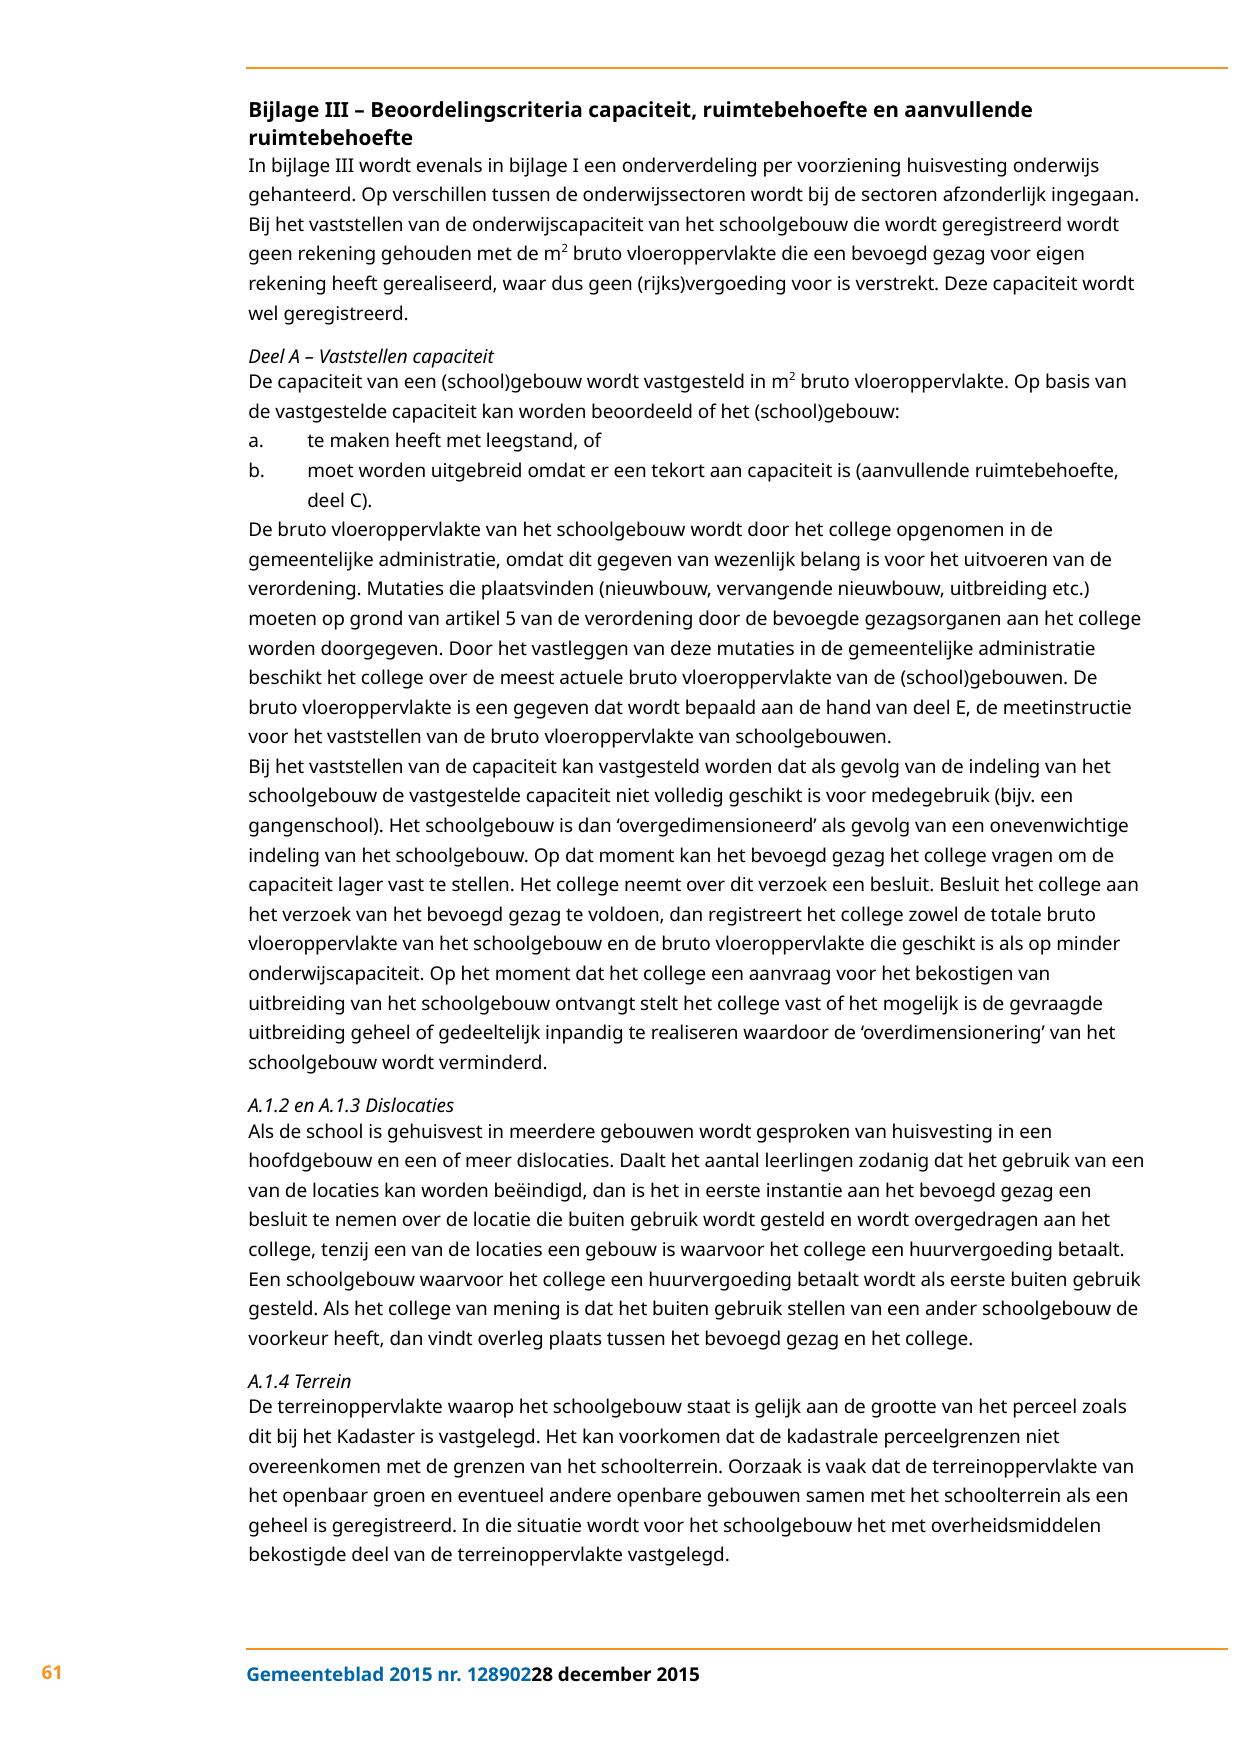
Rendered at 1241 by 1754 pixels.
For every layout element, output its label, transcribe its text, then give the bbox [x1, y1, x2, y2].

text Bij het vaststellen van de capaciteit kan vastgesteld worden dat als gevolg van de indeling van het schoolgebouw de vastgestelde capaciteit niet volledig geschikt is voor medegebruik (bijv. een gangenschool). Het schoolgebouw is dan ‘overgedimensioneerd’ als gevolg van een onevenwichtige indeling van het schoolgebouw. Op dat moment kan het bevoegd gezag het college vragen om de capaciteit lager vast te stellen. Het college neemt over dit verzoek een besluit. Besluit het college aan het verzoek van het bevoegd gezag te voldoen, dan registreert het college zowel de totale bruto vloeroppervlakte van het schoolgebouw en de bruto vloeroppervlakte die geschikt is als op minder onderwijscapaciteit. Op het moment dat het college een aanvraag voor het bekostigen van uitbreiding van het schoolgebouw ontvangt stelt het college vast of het mogelijk is de gevraagde uitbreiding geheel of gedeeltelijk inpandig te realiseren waardoor de ‘overdimensionering’ van het schoolgebouw wordt verminderd. [248, 753, 1152, 1075]
text De terreinoppervlakte waarop het schoolgebouw staat is gelijk aan de grootte van het perceel zoals dit bij het Kadaster is vastgelegd. Het kan voorkomen dat de kadastrale perceelgrenzen niet overeenkomen met de grenzen van het schoolterrein. Oorzaak is vaak dat de terreinoppervlakte van het openbaar groen en eventueel andere openbare gebouwen samen met het schoolterrein als een geheel is geregistreerd. In die situatie wordt voor het schoolgebouw het met overheidsmiddelen bekostigde deel van de terreinoppervlakte vastgelegd. [248, 1394, 1152, 1567]
list te maken heeft met leegstand, of [248, 428, 1152, 453]
text De bruto vloeroppervlakte van het schoolgebouw wordt door het college opgenomen in de gemeentelijke administratie, omdat dit gegeven van wezenlijk belang is voor het uitvoeren van de verordening. Mutaties die plaatsvinden (nieuwbouw, vervangende nieuwbouw, uitbreiding etc.) moeten op grond van artikel 5 van de verordening door de bevoegde gezagsorganen aan het college worden doorgegeven. Door het vastleggen van deze mutaties in de gemeentelijke administratie beschikt het college over de meest actuele bruto vloeroppervlakte van de (school)gebouwen. De bruto vloeroppervlakte is een gegeven dat wordt bepaald aan de hand van deel E, de meetinstructie voor het vaststellen van de bruto vloeroppervlakte van schoolgebouwen. [248, 516, 1152, 749]
text Deel A – Vaststellen capaciteit [248, 343, 1152, 368]
text A.1.4 Terrein [248, 1368, 1152, 1394]
picture [41, 47, 231, 172]
text A.1.2 en A.1.3 Dislocaties [248, 1092, 1152, 1118]
text De capaciteit van een (school)gebouw wordt vastgesteld in m2 bruto vloeroppervlakte. Op basis van de vastgestelde capaciteit kan worden beoordeeld of het (school)gebouw: [248, 368, 1152, 424]
text In bijlage III wordt evenals in bijlage I een onderverdeling per voorziening huisvesting onderwijs gehanteerd. Op verschillen tussen de onderwijssectoren wordt bij de sectoren afzonderlijk ingegaan. [248, 152, 1152, 207]
text Als de school is gehuisvest in meerdere gebouwen wordt gesproken van huisvesting in een hoofdgebouw en een of meer dislocaties. Daalt het aantal leerlingen zodanig dat het gebruik van een van de locaties kan worden beëindigd, dan is het in eerste instantie aan het bevoegd gezag een besluit te nemen over de locatie die buiten gebruik wordt gesteld en wordt overgedragen aan het college, tenzij een van de locaties een gebouw is waarvoor het college een huurvergoeding betaalt. Een schoolgebouw waarvoor het college een huurvergoeding betaalt wordt als eerste buiten gebruik gesteld. Als het college van mening is dat het buiten gebruik stellen van een ander schoolgebouw de voorkeur heeft, dan vindt overleg plaats tussen het bevoegd gezag en het college. [248, 1118, 1152, 1351]
text Bijlage III – Beoordelingscriteria capaciteit, ruimtebehoefte en aanvullende ruimtebehoefte [248, 95, 1152, 152]
list moet worden uitgebreid omdat er een tekort aan capaciteit is (aanvullende ruimtebehoefte, deel C). [248, 457, 1152, 513]
text Bij het vaststellen van de onderwijscapaciteit van het schoolgebouw die wordt geregistreerd wordt geen rekening gehouden met de m2 bruto vloeroppervlakte die een bevoegd gezag voor eigen rekening heeft gerealiseerd, waar dus geen (rijks)vergoeding voor is verstrekt. Deze capaciteit wordt wel geregistreerd. [248, 211, 1152, 325]
